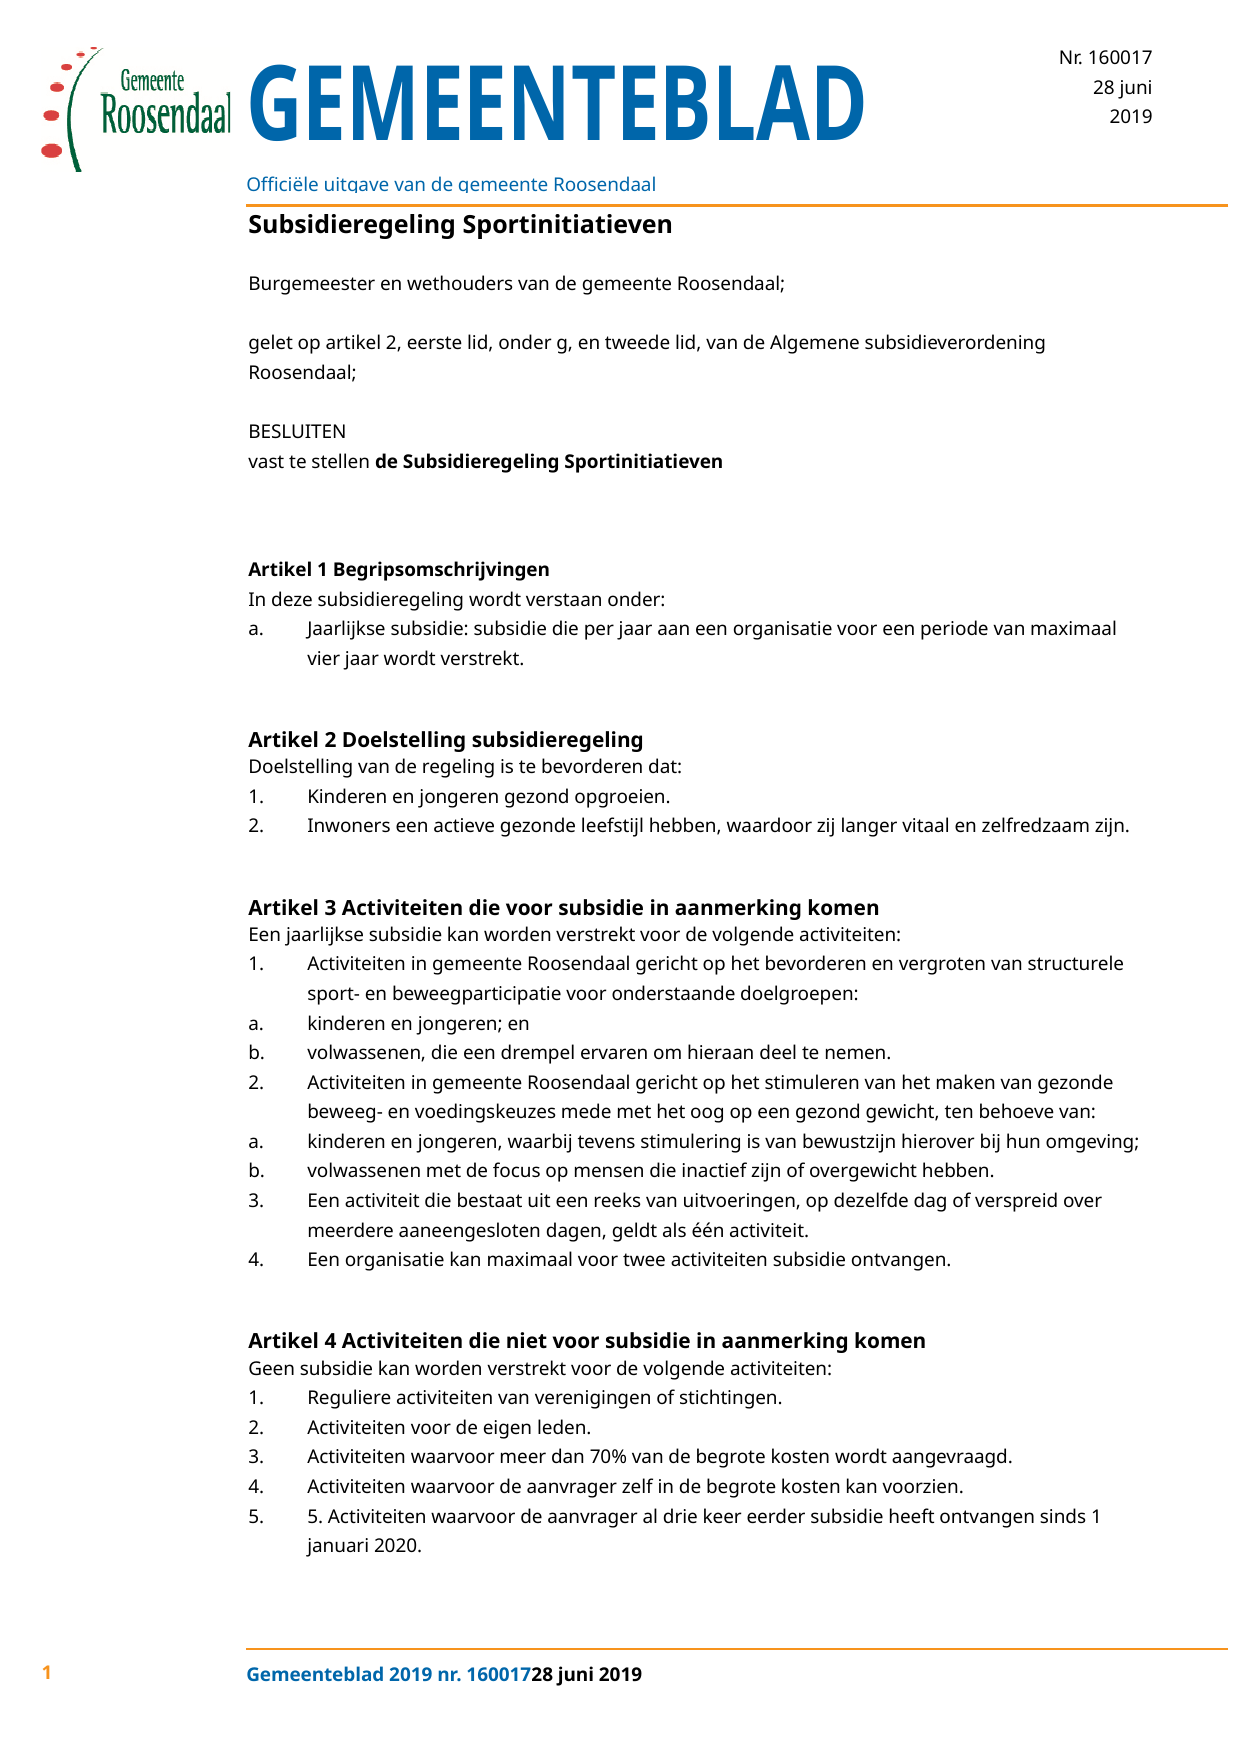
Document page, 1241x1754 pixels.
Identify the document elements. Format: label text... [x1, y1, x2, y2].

list Een organisatie kan maximaal voor twee activiteiten subsidie ontvangen. [248, 1246, 1152, 1272]
list Reguliere activiteiten van verenigingen of stichtingen. [248, 1384, 1152, 1410]
text Een jaarlijkse subsidie kan worden verstrekt voor de volgende activiteiten: [248, 921, 1152, 947]
list Activiteiten waarvoor de aanvrager zelf in de begrote kosten kan voorzien. [248, 1473, 1152, 1499]
text In deze subsidieregeling wordt verstaan onder: [248, 586, 1152, 612]
text BESLUITEN [248, 418, 1152, 444]
list Inwoners een actieve gezonde leefstijl hebben, waardoor zij langer vitaal en zelfredzaam zijn. [248, 813, 1152, 838]
text gelet op artikel 2, eerste lid, onder g, en tweede lid, van de Algemene subsidieverordening Roosendaal; [248, 329, 1152, 385]
list Activiteiten in gemeente Roosendaal gericht op het bevorderen en vergroten van structurele sport- en beweegparticipatie voor onderstaande doelgroepen: [248, 951, 1152, 1006]
list kinderen en jongeren, waarbij tevens stimulering is van bewustzijn hierover bij hun omgeving; [248, 1128, 1152, 1154]
text Doelstelling van de regeling is te bevorderen dat: [248, 753, 1152, 779]
list Een activiteit die bestaat uit een reeks van uitvoeringen, op dezelfde dag of verspreid over meerdere aaneengesloten dagen, geldt als één activiteit. [248, 1187, 1152, 1243]
list volwassenen met de focus op mensen die inactief zijn of overgewicht hebben. [248, 1158, 1152, 1183]
list Activiteiten in gemeente Roosendaal gericht op het stimuleren van het maken van gezonde beweeg- en voedingskeuzes mede met het oog op een gezond gewicht, ten behoeve van: [248, 1069, 1152, 1124]
list Kinderen en jongeren gezond opgroeien. [248, 783, 1152, 809]
text Burgemeester en wethouders van de gemeente Roosendaal; [248, 270, 1152, 296]
list Activiteiten waarvoor meer dan 70% van de begrote kosten wordt aangevraagd. [248, 1444, 1152, 1469]
text Geen subsidie kan worden verstrekt voor de volgende activiteiten: [248, 1355, 1152, 1381]
text Artikel 2 Doelstelling subsidieregeling [248, 725, 1152, 753]
list Activiteiten voor de eigen leden. [248, 1414, 1152, 1440]
list Jaarlijkse subsidie: subsidie die per jaar aan een organisatie voor een periode van maximaal vier jaar wordt verstrekt. [248, 615, 1152, 671]
list volwassenen, die een drempel ervaren om hieraan deel te nemen. [248, 1039, 1152, 1065]
text vast te stellen de Subsidieregeling Sportinitiatieven [248, 448, 1152, 473]
text Artikel 4 Activiteiten die niet voor subsidie in aanmerking komen [248, 1326, 1152, 1355]
text Artikel 1 Begripsomschrijvingen [248, 556, 1152, 582]
text Subsidieregeling Sportinitiatieven [248, 207, 1152, 241]
list kinderen en jongeren; en [248, 1010, 1152, 1036]
picture [41, 47, 231, 172]
text Artikel 3 Activiteiten die voor subsidie in aanmerking komen [248, 893, 1152, 921]
list 5. Activiteiten waarvoor de aanvrager al drie keer eerder subsidie heeft ontvangen sinds 1 januari 2020. [248, 1503, 1152, 1558]
